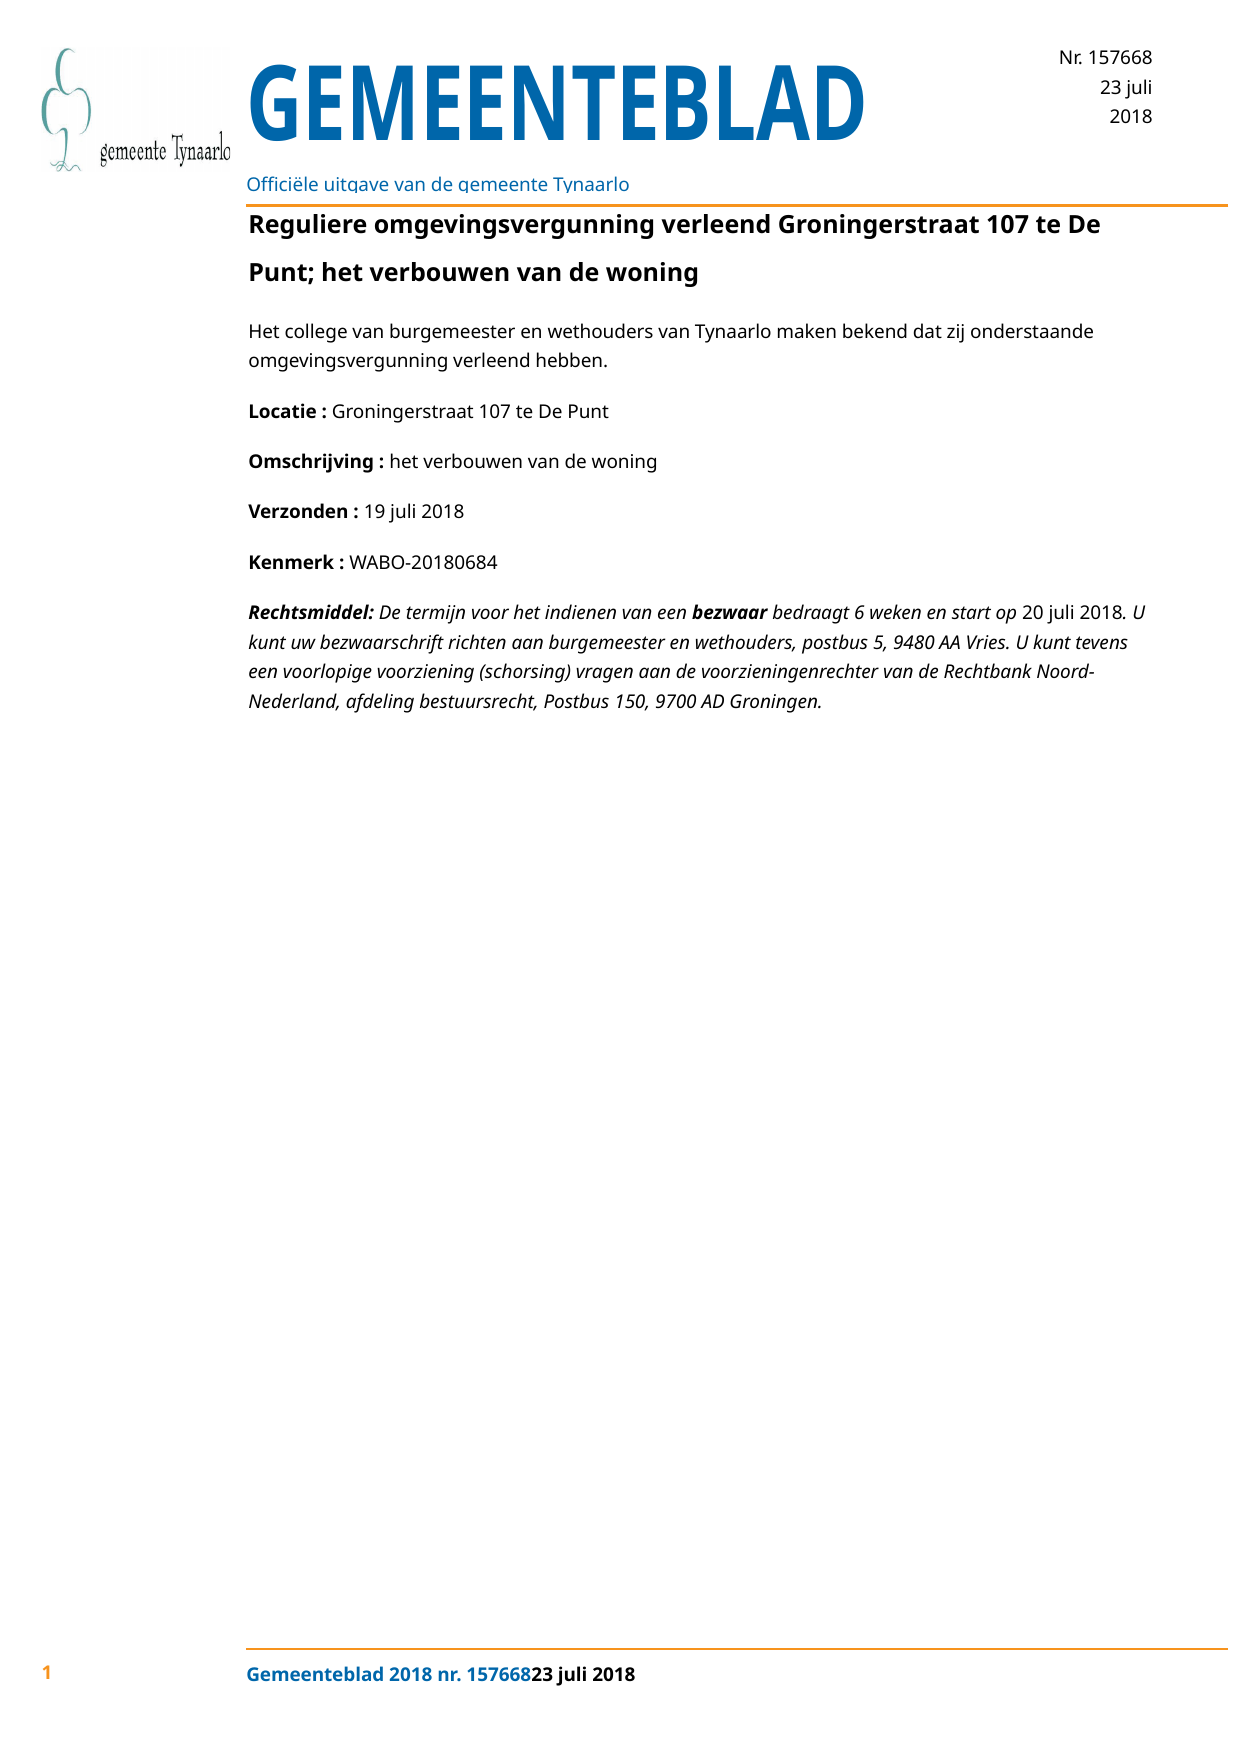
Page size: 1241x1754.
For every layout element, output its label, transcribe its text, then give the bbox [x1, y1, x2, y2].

text Het college van burgemeester en wethouders van Tynaarlo maken bekend dat zij onderstaande omgevingsvergunning verleend hebben. [248, 318, 1152, 373]
text Rechtsmiddel: De termijn voor het indienen van een bezwaar bedraagt 6 weken en start op 20 juli 2018. U kunt uw bezwaarschrift richten aan burgemeester en wethouders, postbus 5, 9480 AA Vries. U kunt tevens een voorlopige voorziening (schorsing) vragen aan de voorzieningenrechter van de Rechtbank Noord-Nederland, afdeling bestuursrecht, Postbus 150, 9700 AD Groningen. [248, 599, 1152, 714]
text Kenmerk : WABO-20180684 [248, 549, 1152, 575]
text Verzonden : 19 juli 2018 [248, 499, 1152, 524]
text Reguliere omgevingsvergunning verleend Groningerstraat 107 te De Punt; het verbouwen van de woning [248, 207, 1152, 288]
picture [41, 47, 231, 172]
text Omschrijving : het verbouwen van de woning [248, 448, 1152, 474]
text Locatie : Groningerstraat 107 te De Punt [248, 398, 1152, 424]
